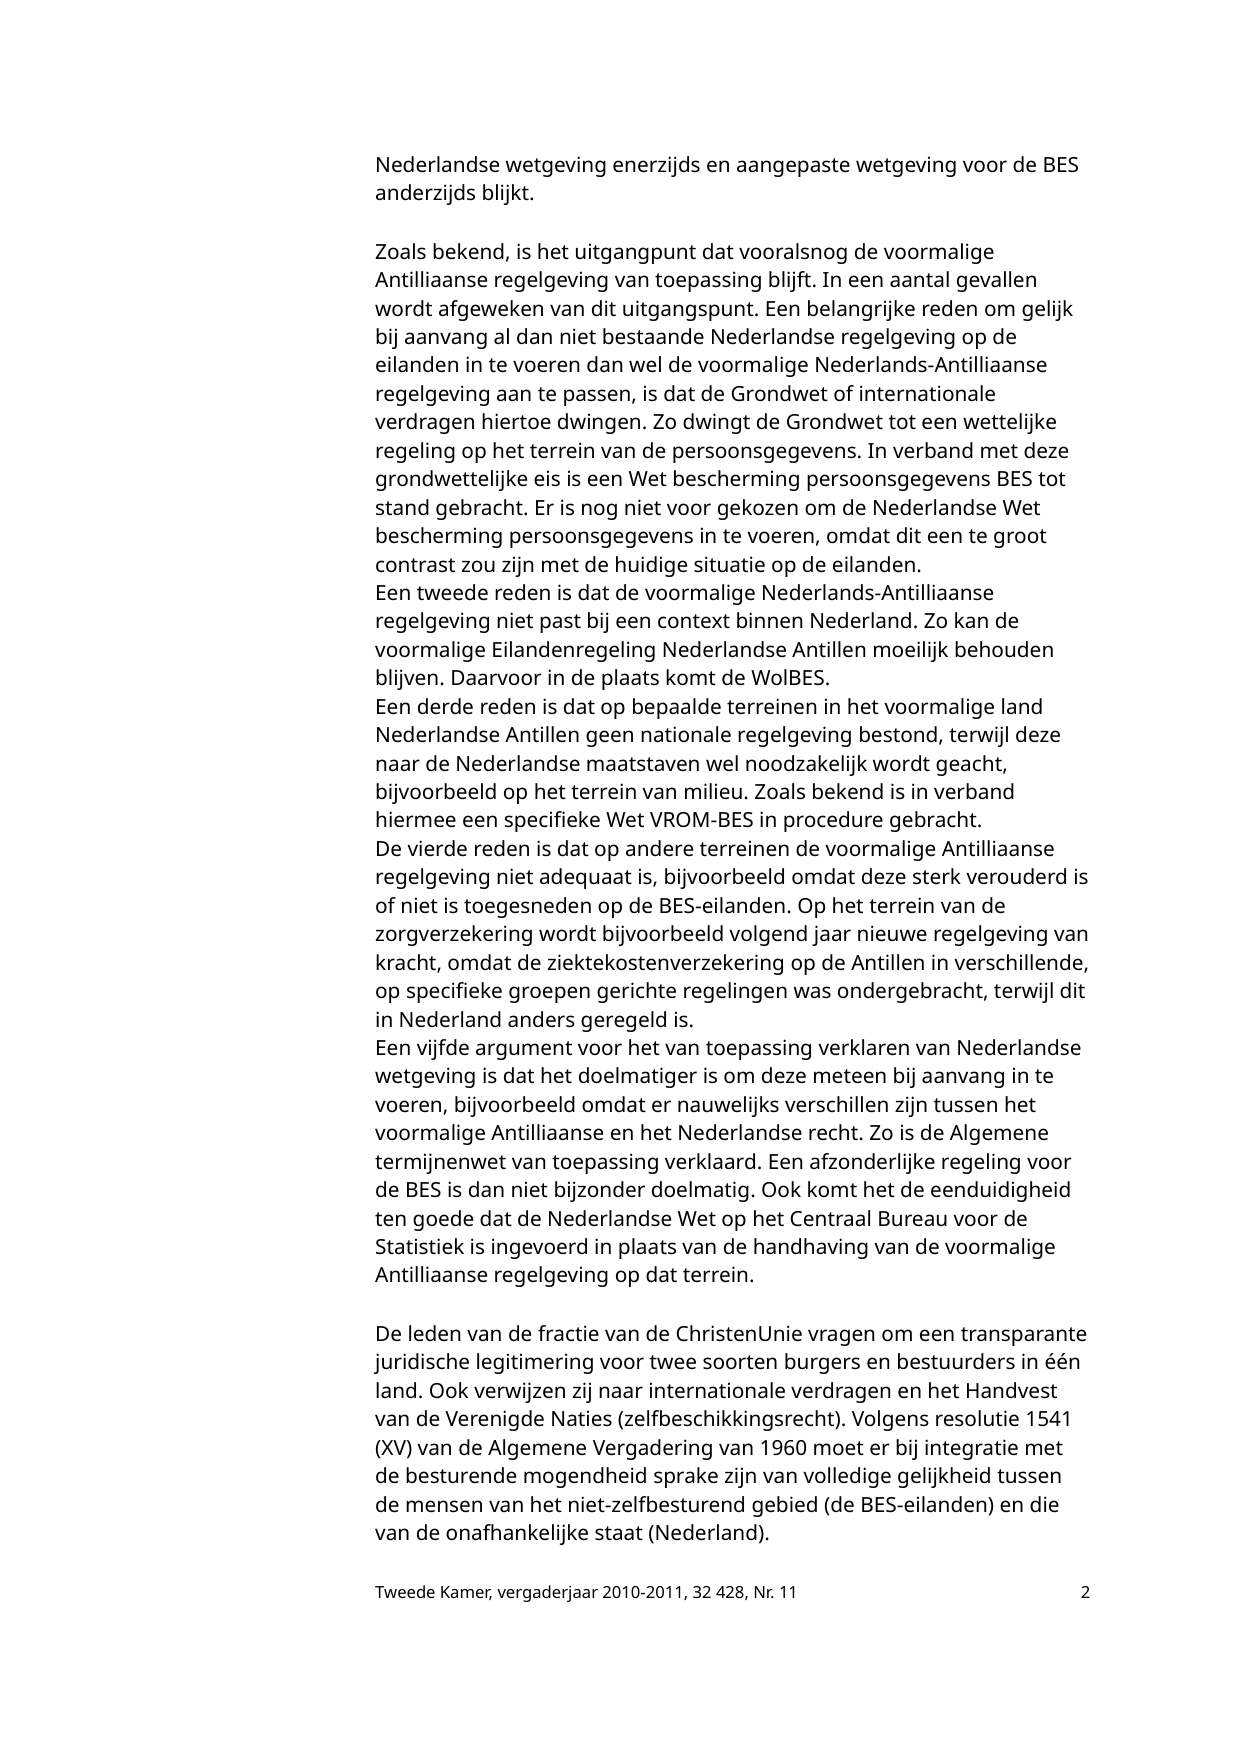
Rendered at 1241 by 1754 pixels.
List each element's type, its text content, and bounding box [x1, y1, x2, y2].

text Zoals bekend, is het uitgangpunt dat vooralsnog de voormalige Antilliaanse regelgeving van toepassing blijft. In een aantal gevallen wordt afgeweken van dit uitgangspunt. Een belangrijke reden om gelijk bij aanvang al dan niet bestaande Nederlandse regelgeving op de eilanden in te voeren dan wel de voormalige Nederlands-Antilliaanse regelgeving aan te passen, is dat de Grondwet of internationale verdragen hiertoe dwingen. Zo dwingt de Grondwet tot een wettelijke regeling op het terrein van de persoonsgegevens. In verband met deze grondwettelijke eis is een Wet bescherming persoonsgegevens BES tot stand gebracht. Er is nog niet voor gekozen om de Nederlandse Wet bescherming persoonsgegevens in te voeren, omdat dit een te groot contrast zou zijn met de huidige situatie op de eilanden. [375, 237, 1090, 578]
text Nederlandse wetgeving enerzijds en aangepaste wetgeving voor de BES anderzijds blijkt. [375, 150, 1090, 207]
text De vierde reden is dat op andere terreinen de voormalige Antilliaanse regelgeving niet adequaat is, bijvoorbeeld omdat deze sterk verouderd is of niet is toegesneden op de BES-eilanden. Op het terrein van de zorgverzekering wordt bijvoorbeeld volgend jaar nieuwe regelgeving van kracht, omdat de ziektekostenverzekering op de Antillen in verschillende, op specifieke groepen gerichte regelingen was ondergebracht, terwijl dit in Nederland anders geregeld is. [375, 834, 1090, 1033]
text De leden van de fractie van de ChristenUnie vragen om een transparante juridische legitimering voor twee soorten burgers en bestuurders in één land. Ook verwijzen zij naar internationale verdragen en het Handvest van de Verenigde Naties (zelfbeschikkingsrecht). Volgens resolutie 1541 (XV) van de Algemene Vergadering van 1960 moet er bij integratie met de besturende mogendheid sprake zijn van volledige gelijkheid tussen de mensen van het niet-zelfbesturend gebied (de BES-eilanden) en die van de onafhankelijke staat (Nederland). [375, 1319, 1090, 1547]
text Een derde reden is dat op bepaalde terreinen in het voormalige land Nederlandse Antillen geen nationale regelgeving bestond, terwijl deze naar de Nederlandse maatstaven wel noodzakelijk wordt geacht, bijvoorbeeld op het terrein van milieu. Zoals bekend is in verband hiermee een specifieke Wet VROM-BES in procedure gebracht. [375, 692, 1090, 834]
text Een vijfde argument voor het van toepassing verklaren van Nederlandse wetgeving is dat het doelmatiger is om deze meteen bij aanvang in te voeren, bijvoorbeeld omdat er nauwelijks verschillen zijn tussen het voormalige Antilliaanse en het Nederlandse recht. Zo is de Algemene termijnenwet van toepassing verklaard. Een afzonderlijke regeling voor de BES is dan niet bijzonder doelmatig. Ook komt het de eenduidigheid ten goede dat de Nederlandse Wet op het Centraal Bureau voor de Statistiek is ingevoerd in plaats van de handhaving van de voormalige Antilliaanse regelgeving op dat terrein. [375, 1033, 1090, 1289]
text Een tweede reden is dat de voormalige Nederlands-Antilliaanse regelgeving niet past bij een context binnen Nederland. Zo kan de voormalige Eilandenregeling Nederlandse Antillen moeilijk behouden blijven. Daarvoor in de plaats komt de WolBES. [375, 578, 1090, 692]
